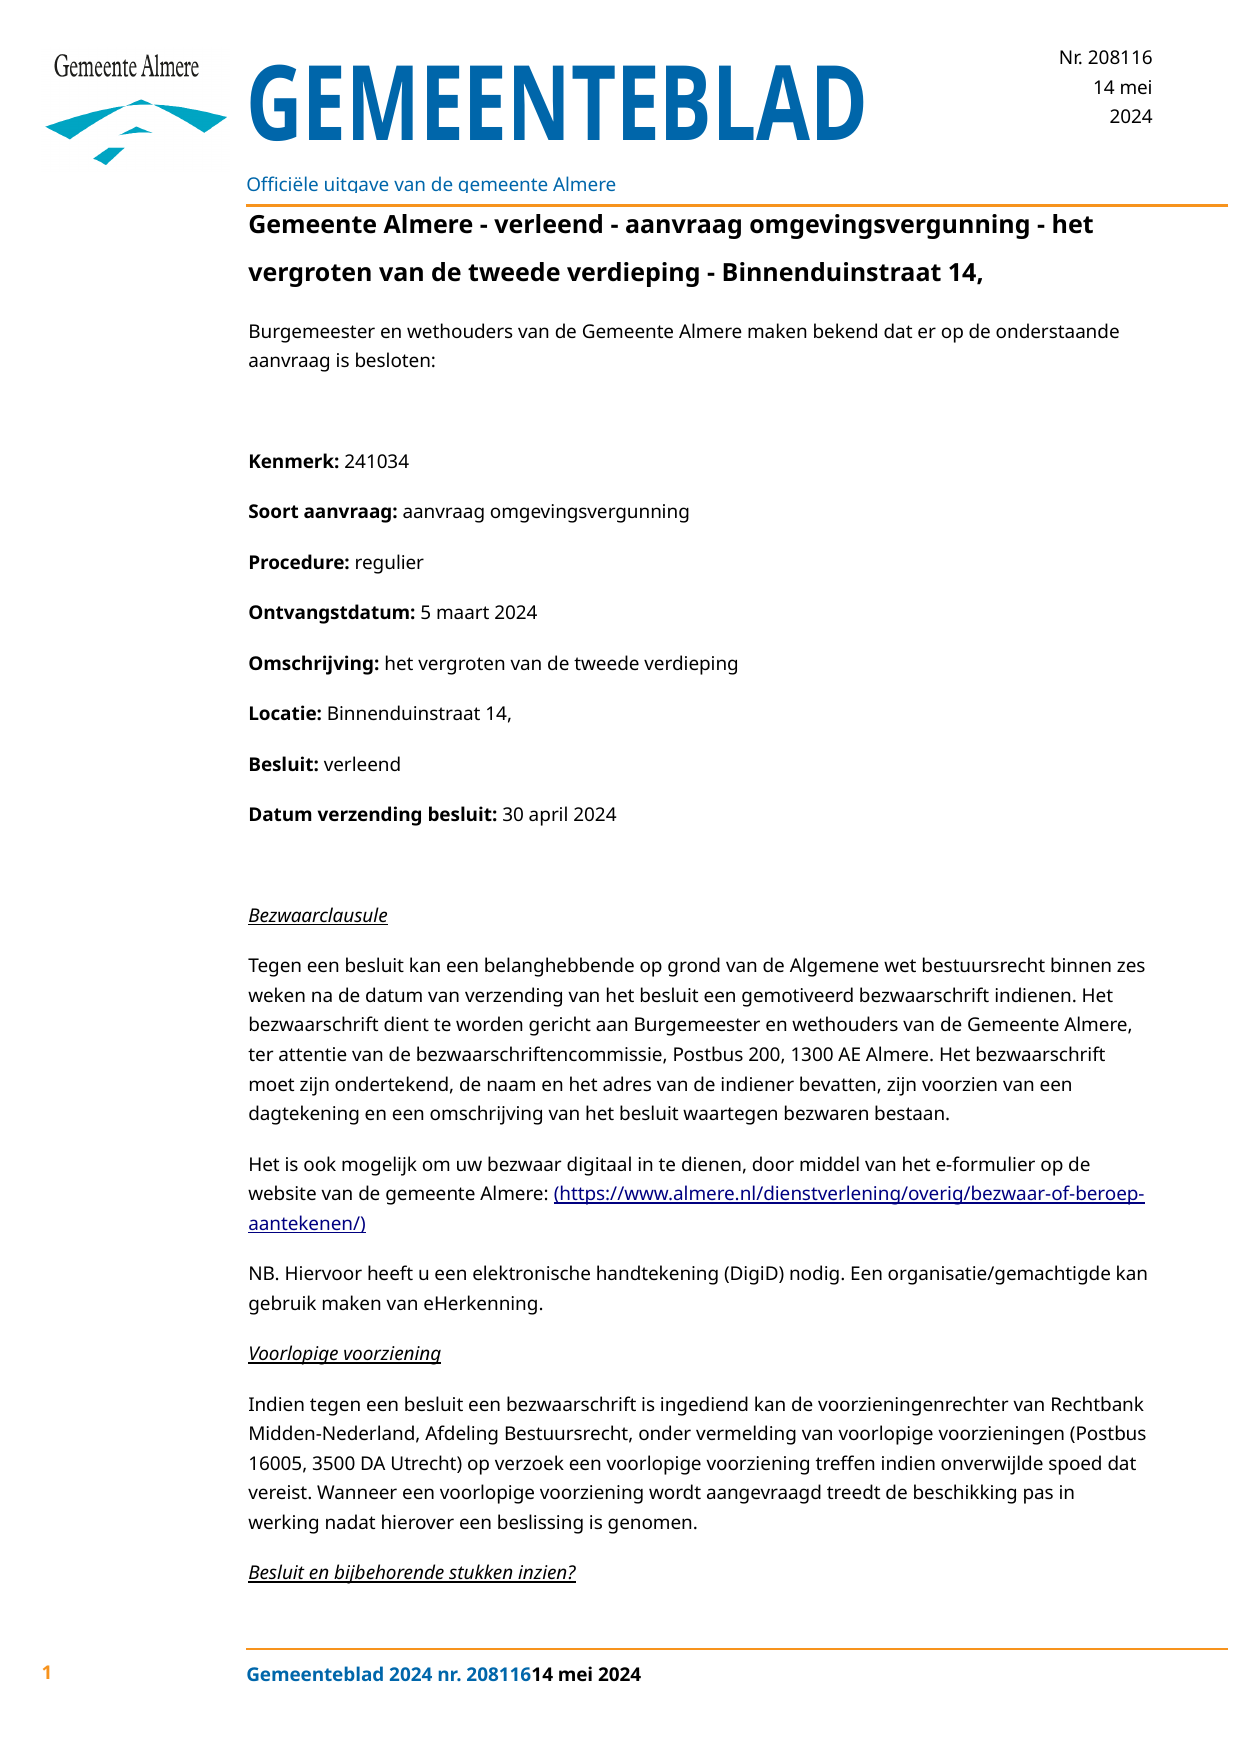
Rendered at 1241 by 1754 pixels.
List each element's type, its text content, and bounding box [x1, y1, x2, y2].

picture [41, 47, 231, 172]
text Kenmerk: 241034 [248, 448, 1152, 474]
text Bezwaarclausule [248, 902, 1152, 928]
text Locatie: Binnenduinstraat 14, [248, 700, 1152, 726]
text Indien tegen een besluit een bezwaarschrift is ingediend kan de voorzieningenrechter van Rechtbank Midden-Nederland, Afdeling Bestuursrecht, onder vermelding van voorlopige voorzieningen (Postbus 16005, 3500 DA Utrecht) op verzoek een voorlopige voorziening treffen indien onverwijlde spoed dat vereist. Wanneer een voorlopige voorziening wordt aangevraagd treedt de beschikking pas in werking nadat hierover een beslissing is genomen. [248, 1391, 1152, 1535]
text Soort aanvraag: aanvraag omgevingsvergunning [248, 499, 1152, 524]
text Burgemeester en wethouders van de Gemeente Almere maken bekend dat er op de onderstaande aanvraag is besloten: [248, 318, 1152, 373]
text Besluit en bijbehorende stukken inzien? [248, 1559, 1152, 1585]
text Omschrijving: het vergroten van de tweede verdieping [248, 650, 1152, 676]
text Tegen een besluit kan een belanghebbende op grond van de Algemene wet bestuursrecht binnen zes weken na de datum van verzending van het besluit een gemotiveerd bezwaarschrift indienen. Het bezwaarschrift dient te worden gericht aan Burgemeester en wethouders van de Gemeente Almere, ter attentie van de bezwaarschriftencommissie, Postbus 200, 1300 AE Almere. Het bezwaarschrift moet zijn ondertekend, de naam en het adres van de indiener bevatten, zijn voorzien van een dagtekening en een omschrijving van het besluit waartegen bezwaren bestaan. [248, 952, 1152, 1126]
text Besluit: verleend [248, 751, 1152, 777]
text Voorlopige voorziening [248, 1340, 1152, 1366]
text NB. Hiervoor heeft u een elektronische handtekening (DigiD) nodig. Een organisatie/gemachtigde kan gebruik maken van eHerkenning. [248, 1260, 1152, 1316]
text Gemeente Almere - verleend - aanvraag omgevingsvergunning - het vergroten van de tweede verdieping - Binnenduinstraat 14, [248, 207, 1152, 288]
text Procedure: regulier [248, 549, 1152, 575]
text Datum verzending besluit: 30 april 2024 [248, 801, 1152, 827]
text Het is ook mogelijk om uw bezwaar digitaal in te dienen, door middel van het e-formulier op de website van de gemeente Almere: (https://www.almere.nl/dienstverlening/overig/bezwaar-of-beroep-aantekenen/) [248, 1151, 1152, 1236]
text Ontvangstdatum: 5 maart 2024 [248, 599, 1152, 625]
